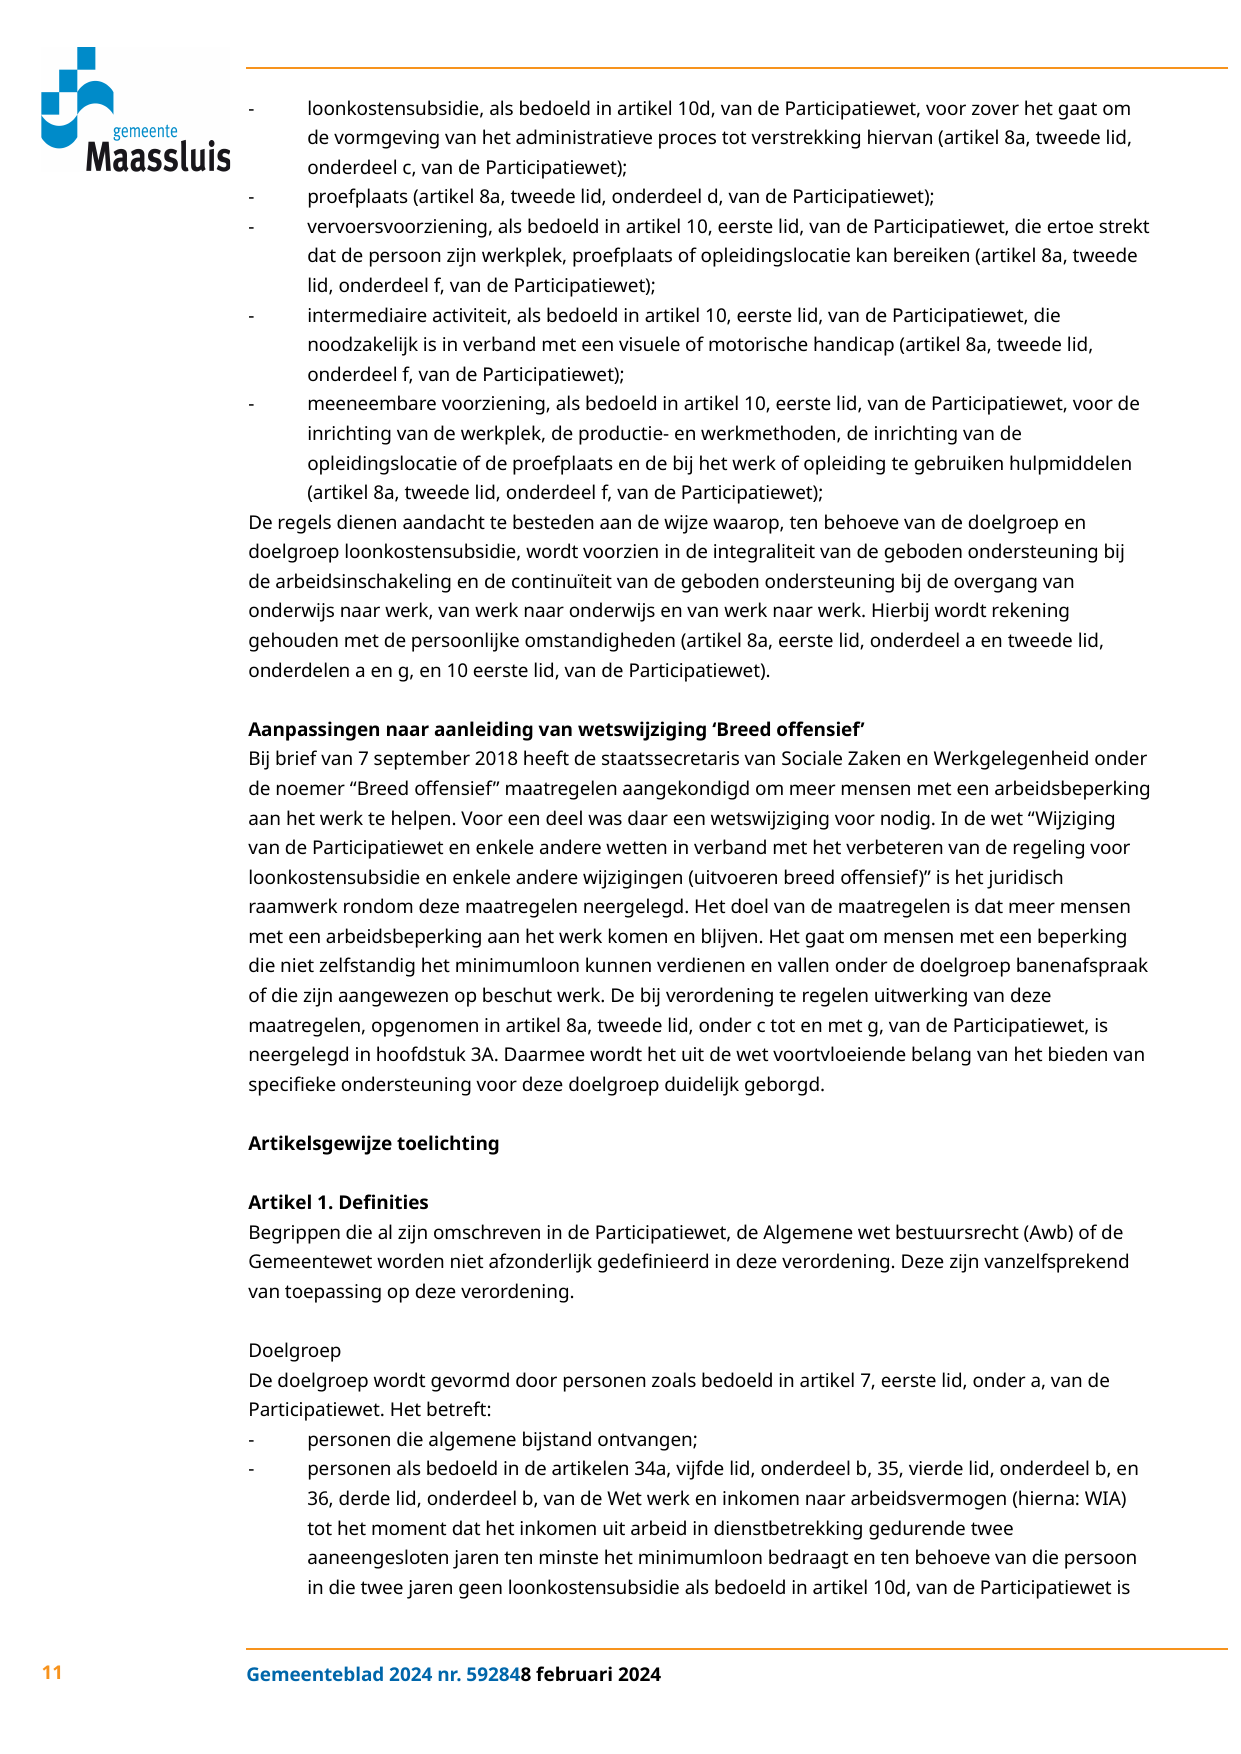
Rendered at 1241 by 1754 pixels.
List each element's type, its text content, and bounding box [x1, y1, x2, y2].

picture [41, 47, 77, 92]
list proefplaats (artikel 8a, tweede lid, onderdeel d, van de Participatiewet); [248, 183, 1152, 209]
text Bij brief van 7 september 2018 heeft de staatssecretaris van Sociale Zaken en Werkgelegenheid onder de noemer “Breed offensief” maatregelen aangekondigd om meer mensen met een arbeidsbeperking aan het werk te helpen. Voor een deel was daar een wetswijziging voor nodig. In de wet “Wijziging van de Participatiewet en enkele andere wetten in verband met het verbeteren van de regeling voor loonkostensubsidie en enkele andere wijzigingen (uitvoeren breed offensief)” is het juridisch raamwerk rondom deze maatregelen neergelegd. Het doel van de maatregelen is dat meer mensen met een arbeidsbeperking aan het werk komen en blijven. Het gaat om mensen met een beperking die niet zelfstandig het minimumloon kunnen verdienen en vallen onder de doelgroep banenafspraak of die zijn aangewezen op beschut werk. De bij verordening te regelen uitwerking van deze maatregelen, opgenomen in artikel 8a, tweede lid, onder c tot en met g, van de Participatiewet, is neergelegd in hoofdstuk 3A. Daarmee wordt het uit de wet voortvloeiende belang van het bieden van specifieke ondersteuning voor deze doelgroep duidelijk geborgd. [248, 746, 1152, 1097]
list meeneembare voorziening, als bedoeld in artikel 10, eerste lid, van de Participatiewet, voor de inrichting van de werkplek, de productie- en werkmethoden, de inrichting van de opleidingslocatie of de proefplaats en de bij het werk of opleiding te gebruiken hulpmiddelen (artikel 8a, tweede lid, onderdeel f, van de Participatiewet); [248, 391, 1152, 505]
list loonkostensubsidie, als bedoeld in artikel 10d, van de Participatiewet, voor zover het gaat om de vormgeving van het administratieve proces tot verstrekking hiervan (artikel 8a, tweede lid, onderdeel c, van de Participatiewet); [248, 95, 1152, 180]
list vervoersvoorziening, als bedoeld in artikel 10, eerste lid, van de Participatiewet, die ertoe strekt dat de persoon zijn werkplek, proefplaats of opleidingslocatie kan bereiken (artikel 8a, tweede lid, onderdeel f, van de Participatiewet); [248, 213, 1152, 298]
text Artikel 1. Definities [248, 1189, 1152, 1215]
text Artikelsgewijze toelichting [248, 1130, 1152, 1156]
list personen als bedoeld in de artikelen 34a, vijfde lid, onderdeel b, 35, vierde lid, onderdeel b, en 36, derde lid, onderdeel b, van de Wet werk en inkomen naar arbeidsvermogen (hierna: WIA) tot het moment dat het inkomen uit arbeid in dienstbetrekking gedurende twee aaneengesloten jaren ten minste het minimumloon bedraagt en ten behoeve van die persoon in die twee jaren geen loonkostensubsidie als bedoeld in artikel 10d, van de Participatiewet is [248, 1456, 1152, 1600]
list intermediaire activiteit, als bedoeld in artikel 10, eerste lid, van de Participatiewet, die noodzakelijk is in verband met een visuele of motorische handicap (artikel 8a, tweede lid, onderdeel f, van de Participatiewet); [248, 302, 1152, 387]
list personen die algemene bijstand ontvangen; [248, 1426, 1152, 1452]
picture [41, 47, 231, 172]
text De regels dienen aandacht te besteden aan de wijze waarop, ten behoeve van de doelgroep en doelgroep loonkostensubsidie, wordt voorzien in de integraliteit van de geboden ondersteuning bij de arbeidsinschakeling en de continuïteit van de geboden ondersteuning bij de overgang van onderwijs naar werk, van werk naar onderwijs en van werk naar werk. Hierbij wordt rekening gehouden met de persoonlijke omstandigheden (artikel 8a, eerste lid, onderdeel a en tweede lid, onderdelen a en g, en 10 eerste lid, van de Participatiewet). [248, 509, 1152, 683]
text Doelgroep [248, 1337, 1152, 1363]
text De doelgroep wordt gevormd door personen zoals bedoeld in artikel 7, eerste lid, onder a, van de Participatiewet. Het betreft: [248, 1367, 1152, 1422]
text Begrippen die al zijn omschreven in de Participatiewet, de Algemene wet bestuursrecht (Awb) of de Gemeentewet worden niet afzonderlijk gedefinieerd in deze verordening. Deze zijn vanzelfsprekend van toepassing op deze verordening. [248, 1219, 1152, 1304]
text Aanpassingen naar aanleiding van wetswijziging ‘Breed offensief’ [248, 716, 1152, 742]
